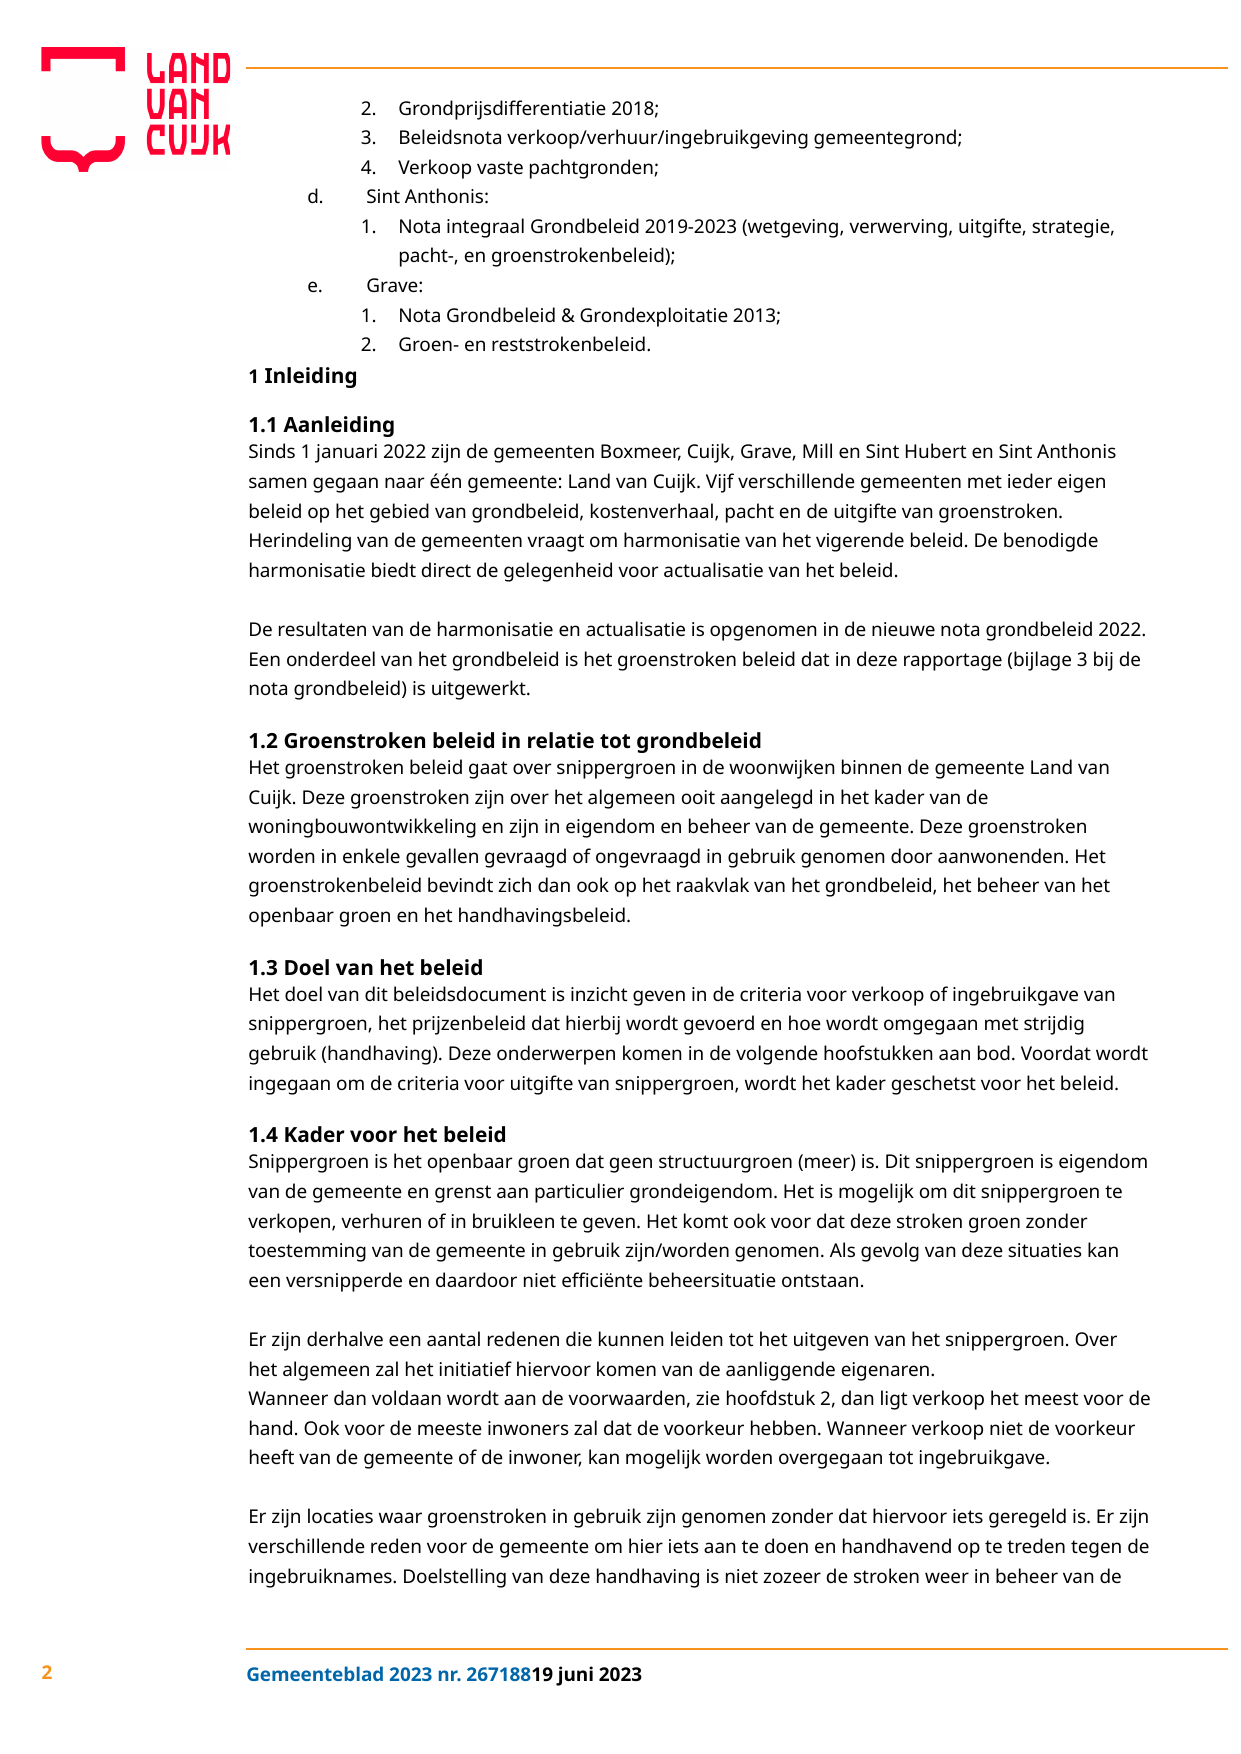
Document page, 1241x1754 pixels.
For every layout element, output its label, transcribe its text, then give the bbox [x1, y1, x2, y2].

list Grave: [307, 272, 1152, 298]
text Snippergroen is het openbaar groen dat geen structuurgroen (meer) is. Dit snippergroen is eigendom van de gemeente en grenst aan particulier grondeigendom. Het is mogelijk om dit snippergroen te verkopen, verhuren of in bruikleen te geven. Het komt ook voor dat deze stroken groen zonder toestemming van de gemeente in gebruik zijn/worden genomen. Als gevolg van deze situaties kan een versnipperde en daardoor niet efficiënte beheersituatie ontstaan. [248, 1149, 1152, 1293]
text De resultaten van de harmonisatie en actualisatie is opgenomen in de nieuwe nota grondbeleid 2022. Een onderdeel van het grondbeleid is het groenstroken beleid dat in deze rapportage (bijlage 3 bij de nota grondbeleid) is uitgewerkt. [248, 616, 1152, 701]
list Nota Grondbeleid & Grondexploitatie 2013; [361, 302, 1152, 328]
list Sint Anthonis: [307, 183, 1152, 209]
text Er zijn derhalve een aantal redenen die kunnen leiden tot het uitgeven van het snippergroen. Over het algemeen zal het initiatief hiervoor komen van de aanliggende eigenaren. [248, 1326, 1152, 1381]
text Het doel van dit beleidsdocument is inzicht geven in de criteria voor verkoop of ingebruikgave van snippergroen, het prijzenbeleid dat hierbij wordt gevoerd en hoe wordt omgegaan met strijdig gebruik (handhaving). Deze onderwerpen komen in de volgende hoofstukken aan bod. Voordat wordt ingegaan om de criteria voor uitgifte van snippergroen, wordt het kader geschetst voor het beleid. [248, 981, 1152, 1096]
text Het groenstroken beleid gaat over snippergroen in de woonwijken binnen de gemeente Land van Cuijk. Deze groenstroken zijn over het algemeen ooit aangelegd in het kader van de woningbouwontwikkeling en zijn in eigendom en beheer van de gemeente. Deze groenstroken worden in enkele gevallen gevraagd of ongevraagd in gebruik genomen door aanwonenden. Het groenstrokenbeleid bevindt zich dan ook op het raakvlak van het grondbeleid, het beheer van het openbaar groen en het handhavingsbeleid. [248, 754, 1152, 928]
text 1 Inleiding [248, 361, 1152, 389]
list Groen- en reststrokenbeleid. [361, 331, 1152, 357]
text 1.2 Groenstroken beleid in relatie tot grondbeleid [248, 726, 1152, 754]
list Grondprijsdifferentiatie 2018; [361, 95, 1152, 121]
text 1.1 Aanleiding [248, 410, 1152, 439]
text Sinds 1 januari 2022 zijn de gemeenten Boxmeer, Cuijk, Grave, Mill en Sint Hubert en Sint Anthonis samen gegaan naar één gemeente: Land van Cuijk. Vijf verschillende gemeenten met ieder eigen beleid op het gebied van grondbeleid, kostenverhaal, pacht en de uitgifte van groenstroken. Herindeling van de gemeenten vraagt om harmonisatie van het vigerende beleid. De benodigde harmonisatie biedt direct de gelegenheid voor actualisatie van het beleid. [248, 439, 1152, 583]
text 1.3 Doel van het beleid [248, 953, 1152, 981]
text Er zijn locaties waar groenstroken in gebruik zijn genomen zonder dat hiervoor iets geregeld is. Er zijn verschillende reden voor de gemeente om hier iets aan te doen en handhavend op te treden tegen de ingebruiknames. Doelstelling van deze handhaving is niet zozeer de stroken weer in beheer van de [248, 1504, 1152, 1588]
list Beleidsnota verkoop/verhuur/ingebruikgeving gemeentegrond; [361, 124, 1152, 150]
list Verkoop vaste pachtgronden; [361, 154, 1152, 180]
picture [41, 47, 231, 172]
text 1.4 Kader voor het beleid [248, 1120, 1152, 1149]
list Nota integraal Grondbeleid 2019-2023 (wetgeving, verwerving, uitgifte, strategie, pacht-, en groenstrokenbeleid); [361, 213, 1152, 268]
text Wanneer dan voldaan wordt aan de voorwaarden, zie hoofdstuk 2, dan ligt verkoop het meest voor de hand. Ook voor de meeste inwoners zal dat de voorkeur hebben. Wanneer verkoop niet de voorkeur heeft van de gemeente of de inwoner, kan mogelijk worden overgegaan tot ingebruikgave. [248, 1385, 1152, 1470]
